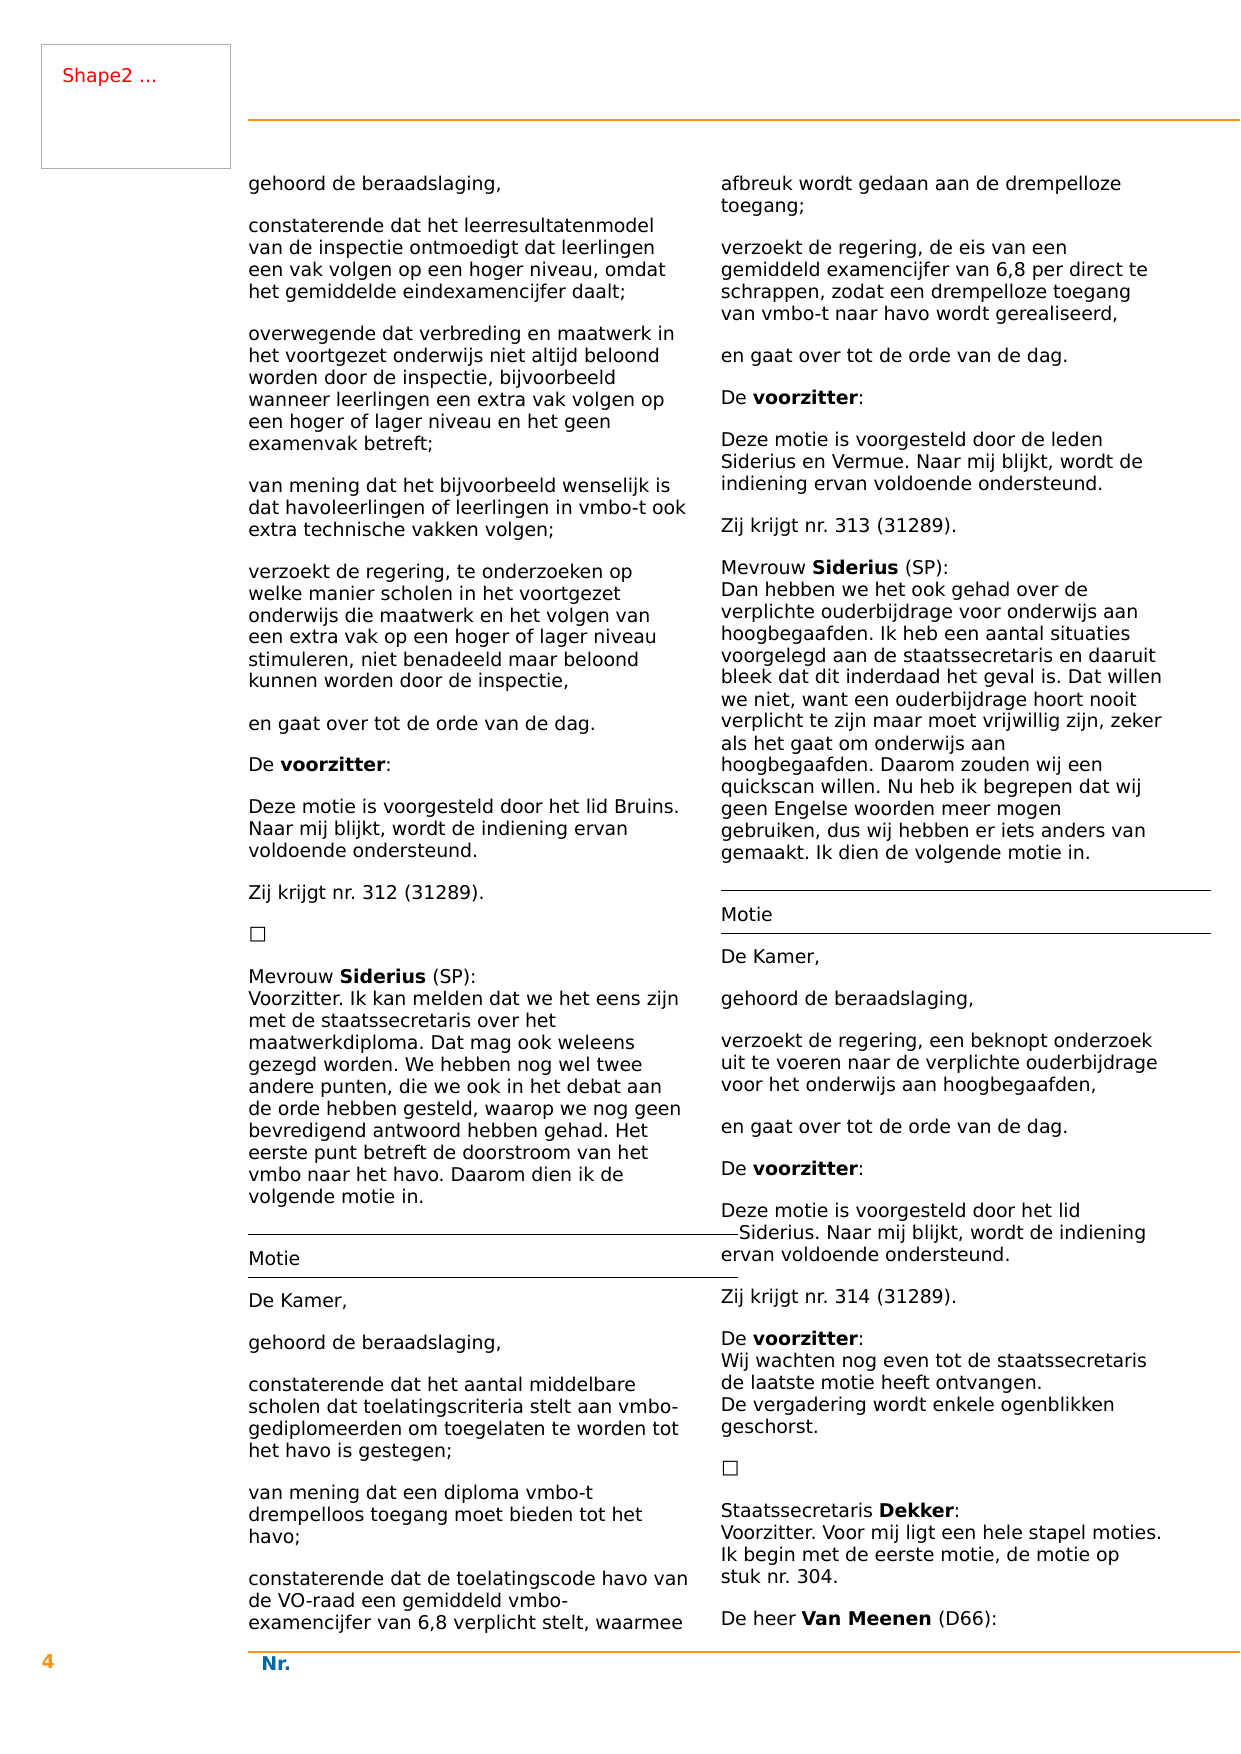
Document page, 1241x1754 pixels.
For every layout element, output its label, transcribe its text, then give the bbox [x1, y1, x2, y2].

text van mening dat het bijvoorbeeld wenselijk is dat havoleerlingen of leerlingen in vmbo-t ook extra technische vakken volgen; [248, 474, 691, 541]
text Zij krijgt nr. 312 (31289). [248, 882, 691, 904]
text Staatssecretaris Dekker: [721, 1500, 1163, 1522]
text De voorzitter: [721, 1158, 1163, 1180]
text ⬜ [721, 1458, 1163, 1480]
text Wij wachten nog even tot de staatssecretaris de laatste motie heeft ontvangen. [721, 1350, 1163, 1394]
text De Kamer, [721, 946, 1163, 968]
text en gaat over tot de orde van de dag. [721, 1116, 1163, 1138]
text afbreuk wordt gedaan aan de drempelloze toegang; [721, 173, 1163, 217]
text verzoekt de regering, de eis van een gemiddeld examencijfer van 6,8 per direct te schrappen, zodat een drempelloze toegang van vmbo-t naar havo wordt gerealiseerd, [721, 237, 1163, 325]
text Deze motie is voorgesteld door het lid Siderius. Naar mij blijkt, wordt de indiening ervan voldoende ondersteund. [721, 1200, 1163, 1266]
text verzoekt de regering, te onderzoeken op welke manier scholen in het voortgezet onderwijs die maatwerk en het volgen van een extra vak op een hoger of lager niveau stimuleren, niet benadeeld maar beloond kunnen worden door de inspectie, [248, 561, 691, 692]
text Zij krijgt nr. 314 (31289). [721, 1286, 1163, 1308]
text Deze motie is voorgesteld door de leden Siderius en Vermue. Naar mij blijkt, wordt de indiening ervan voldoende ondersteund. [721, 429, 1163, 494]
text De vergadering wordt enkele ogenblikken geschorst. [721, 1394, 1163, 1438]
text en gaat over tot de orde van de dag. [248, 712, 691, 734]
text De voorzitter: [721, 1328, 1163, 1350]
text Voorzitter. Voor mij ligt een hele stapel moties. Ik begin met de eerste motie, de motie op stuk nr. 304. [721, 1522, 1163, 1588]
text constaterende dat het aantal middelbare scholen dat toelatingscriteria stelt aan vmbo-gediplomeerden om toegelaten te worden tot het havo is gestegen; [248, 1374, 691, 1462]
text gehoord de beraadslaging, [721, 988, 1163, 1010]
text overwegende dat verbreding en maatwerk in het voortgezet onderwijs niet altijd beloond worden door de inspectie, bijvoorbeeld wanneer leerlingen een extra vak volgen op een hoger of lager niveau en het geen examenvak betreft; [248, 323, 691, 454]
text Deze motie is voorgesteld door het lid Bruins. Naar mij blijkt, wordt de indiening ervan voldoende ondersteund. [248, 796, 691, 862]
text Dan hebben we het ook gehad over de verplichte ouderbijdrage voor onderwijs aan hoogbegaafden. Ik heb een aantal situaties voorgelegd aan de staatssecretaris en daaruit bleek dat dit inderdaad het geval is. Dat willen we niet, want een ouderbijdrage hoort nooit verplicht te zijn maar moet vrijwillig zijn, zeker als het gaat om onderwijs aan hoogbegaafden. Daarom zouden wij een quickscan willen. Nu heb ik begrepen dat wij geen Engelse woorden meer mogen gebruiken, dus wij hebben er iets anders van gemaakt. Ik dien de volgende motie in. [721, 578, 1163, 864]
text De Kamer, [248, 1290, 691, 1312]
text De heer Van Meenen (D66): [721, 1608, 1163, 1630]
text ⬜ [248, 924, 691, 946]
text Motie [248, 1248, 691, 1270]
text en gaat over tot de orde van de dag. [721, 345, 1163, 367]
text Mevrouw Siderius (SP): [721, 557, 1163, 578]
text Zij krijgt nr. 313 (31289). [721, 514, 1163, 537]
text De voorzitter: [721, 387, 1163, 409]
text constaterende dat de toelatingscode havo van de VO-raad een gemiddeld vmbo-examencijfer van 6,8 verplicht stelt, waarmee [248, 1568, 691, 1634]
text verzoekt de regering, een beknopt onderzoek uit te voeren naar de verplichte ouderbijdrage voor het onderwijs aan hoogbegaafden, [721, 1030, 1163, 1096]
text gehoord de beraadslaging, [248, 1332, 691, 1354]
text gehoord de beraadslaging, [248, 173, 691, 195]
text Mevrouw Siderius (SP): [248, 966, 691, 988]
text constaterende dat het leerresultatenmodel van de inspectie ontmoedigt dat leerlingen een vak volgen op een hoger niveau, omdat het gemiddelde eindexamencijfer daalt; [248, 215, 691, 303]
text Motie [721, 904, 1163, 926]
text van mening dat een diploma vmbo-t drempelloos toegang moet bieden tot het havo; [248, 1482, 691, 1548]
text De voorzitter: [248, 754, 691, 776]
text Voorzitter. Ik kan melden dat we het eens zijn met de staatssecretaris over het maatwerkdiploma. Dat mag ook weleens gezegd worden. We hebben nog wel twee andere punten, die we ook in het debat aan de orde hebben gesteld, waarop we nog geen bevredigend antwoord hebben gehad. Het eerste punt betreft de doorstroom van het vmbo naar het havo. Daarom dien ik de volgende motie in. [248, 988, 691, 1208]
